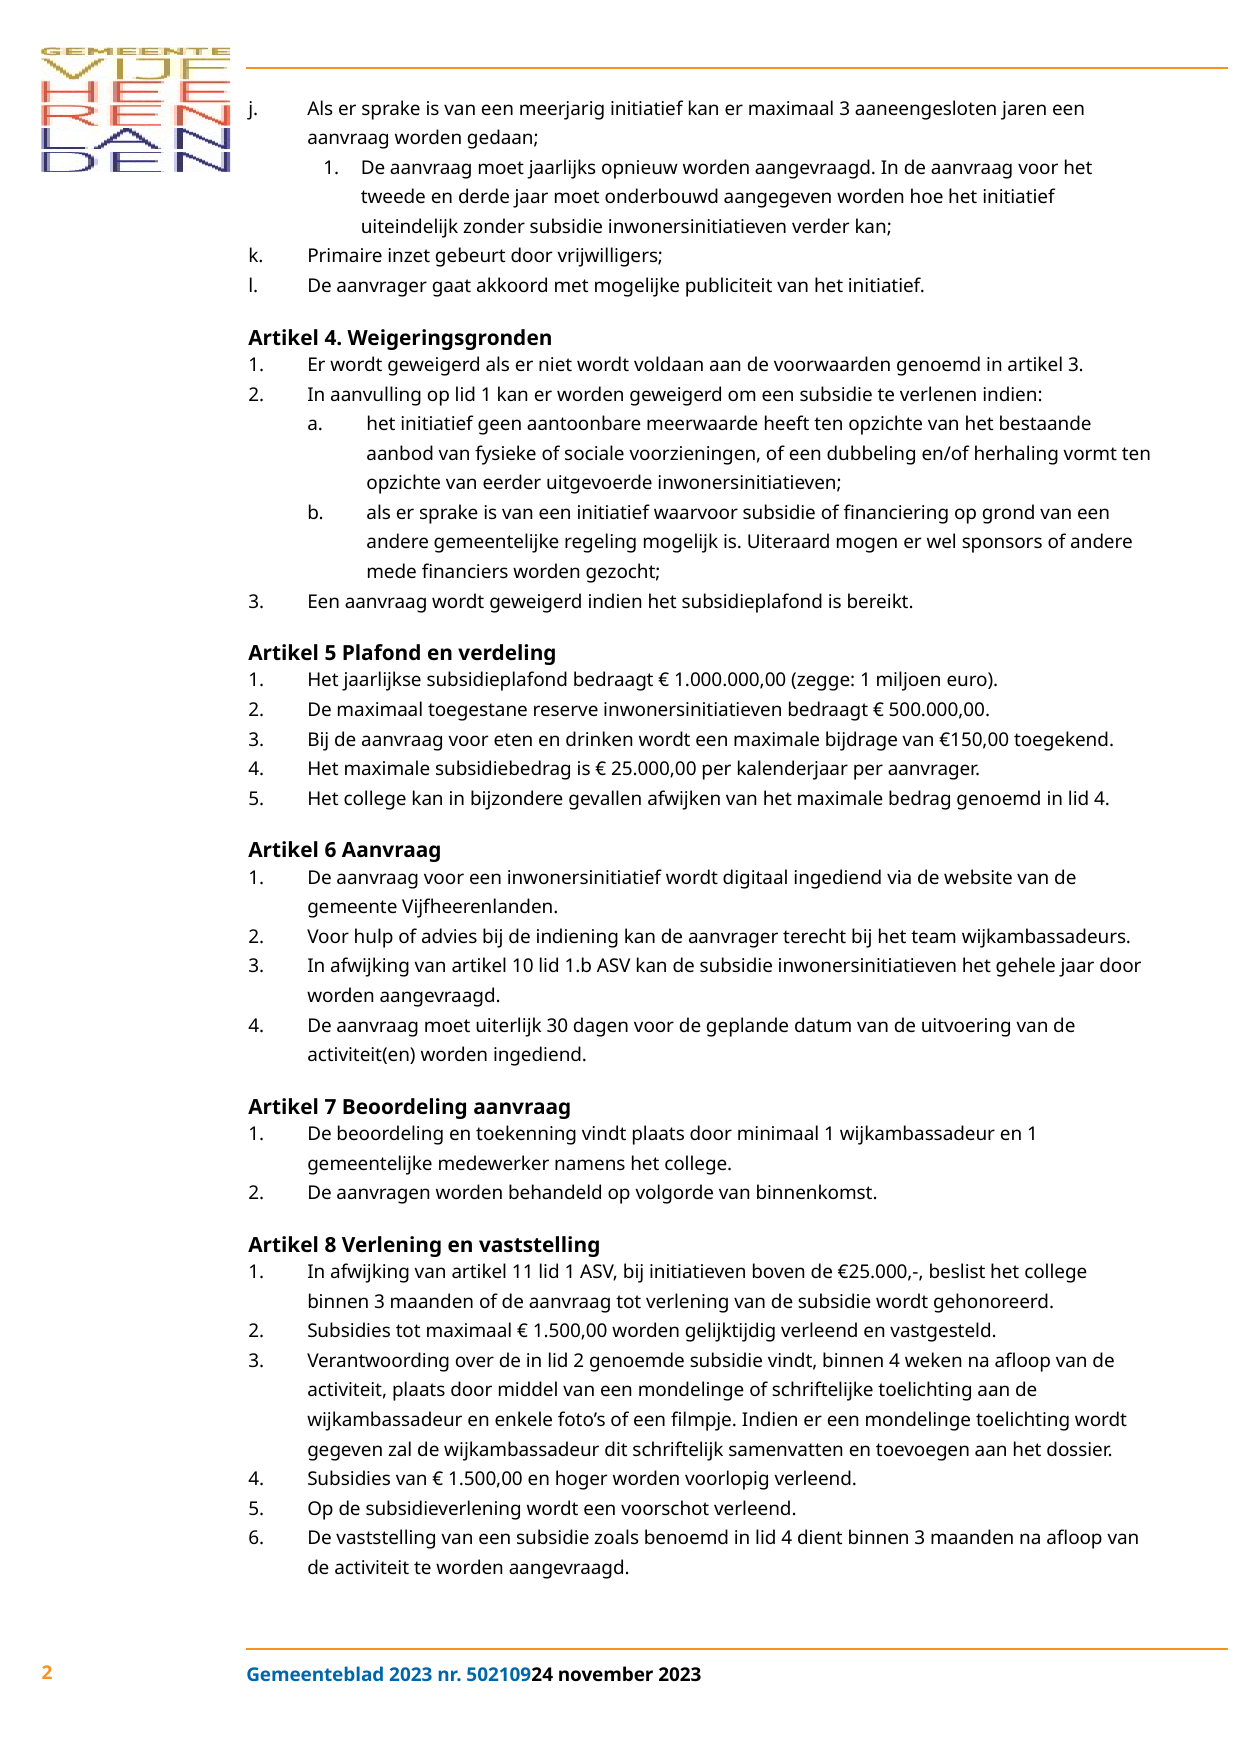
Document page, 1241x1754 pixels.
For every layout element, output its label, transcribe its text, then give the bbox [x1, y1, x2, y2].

list Subsidies tot maximaal € 1.500,00 worden gelijktijdig verleend en vastgesteld. [248, 1317, 1152, 1343]
text Artikel 4. Weigeringsgronden [248, 323, 1152, 351]
list De aanvraag voor een inwonersinitiatief wordt digitaal ingediend via de website van de gemeente Vijfheerenlanden. [248, 864, 1152, 919]
text Artikel 6 Aanvraag [248, 835, 1152, 864]
list De aanvrager gaat akkoord met mogelijke publiciteit van het initiatief. [248, 272, 1152, 298]
list Bij de aanvraag voor eten en drinken wordt een maximale bijdrage van €150,00 toegekend. [248, 726, 1152, 752]
list Het jaarlijkse subsidieplafond bedraagt € 1.000.000,00 (zegge: 1 miljoen euro). [248, 667, 1152, 692]
list In aanvulling op lid 1 kan er worden geweigerd om een subsidie te verlenen indien: [248, 381, 1152, 406]
list De vaststelling van een subsidie zoals benoemd in lid 4 dient binnen 3 maanden na afloop van de activiteit te worden aangevraagd. [248, 1524, 1152, 1580]
list De maximaal toegestane reserve inwonersinitiatieven bedraagt € 500.000,00. [248, 696, 1152, 722]
list Een aanvraag wordt geweigerd indien het subsidieplafond is bereikt. [248, 588, 1152, 613]
text Artikel 5 Plafond en verdeling [248, 638, 1152, 667]
list Het maximale subsidiebedrag is € 25.000,00 per kalenderjaar per aanvrager. [248, 755, 1152, 781]
list Als er sprake is van een meerjarig initiatief kan er maximaal 3 aaneengesloten jaren een aanvraag worden gedaan; [248, 95, 1152, 150]
list Op de subsidieverlening wordt een voorschot verleend. [248, 1495, 1152, 1521]
list De beoordeling en toekenning vindt plaats door minimaal 1 wijkambassadeur en 1 gemeentelijke medewerker namens het college. [248, 1120, 1152, 1176]
list De aanvraag moet uiterlijk 30 dagen voor de geplande datum van de uitvoering van de activiteit(en) worden ingediend. [248, 1012, 1152, 1067]
list In afwijking van artikel 10 lid 1.b ASV kan de subsidie inwonersinitiatieven het gehele jaar door worden aangevraagd. [248, 953, 1152, 1008]
text Artikel 8 Verlening en vaststelling [248, 1230, 1152, 1258]
list Voor hulp of advies bij de indiening kan de aanvrager terecht bij het team wijkambassadeurs. [248, 923, 1152, 949]
text Artikel 7 Beoordeling aanvraag [248, 1092, 1152, 1120]
picture [41, 47, 231, 172]
list In afwijking van artikel 11 lid 1 ASV, bij initiatieven boven de €25.000,-, beslist het college binnen 3 maanden of de aanvraag tot verlening van de subsidie wordt gehonoreerd. [248, 1258, 1152, 1313]
list Verantwoording over de in lid 2 genoemde subsidie vindt, binnen 4 weken na afloop van de activiteit, plaats door middel van een mondelinge of schriftelijke toelichting aan de wijkambassadeur en enkele foto’s of een filmpje. Indien er een mondelinge toelichting wordt gegeven zal de wijkambassadeur dit schriftelijk samenvatten en toevoegen aan het dossier. [248, 1347, 1152, 1461]
list Subsidies van € 1.500,00 en hoger worden voorlopig verleend. [248, 1465, 1152, 1491]
list Primaire inzet gebeurt door vrijwilligers; [248, 243, 1152, 268]
list De aanvragen worden behandeld op volgorde van binnenkomst. [248, 1179, 1152, 1205]
list als er sprake is van een initiatief waarvoor subsidie of financiering op grond van een andere gemeentelijke regeling mogelijk is. Uiteraard mogen er wel sponsors of andere mede financiers worden gezocht; [307, 499, 1152, 584]
list De aanvraag moet jaarlijks opnieuw worden aangevraagd. In de aanvraag voor het tweede en derde jaar moet onderbouwd aangegeven worden hoe het initiatief uiteindelijk zonder subsidie inwonersinitiatieven verder kan; [323, 154, 1152, 239]
list Het college kan in bijzondere gevallen afwijken van het maximale bedrag genoemd in lid 4. [248, 785, 1152, 811]
list het initiatief geen aantoonbare meerwaarde heeft ten opzichte van het bestaande aanbod van fysieke of sociale voorzieningen, of een dubbeling en/of herhaling vormt ten opzichte van eerder uitgevoerde inwonersinitiatieven; [307, 410, 1152, 495]
list Er wordt geweigerd als er niet wordt voldaan aan de voorwaarden genoemd in artikel 3. [248, 351, 1152, 377]
